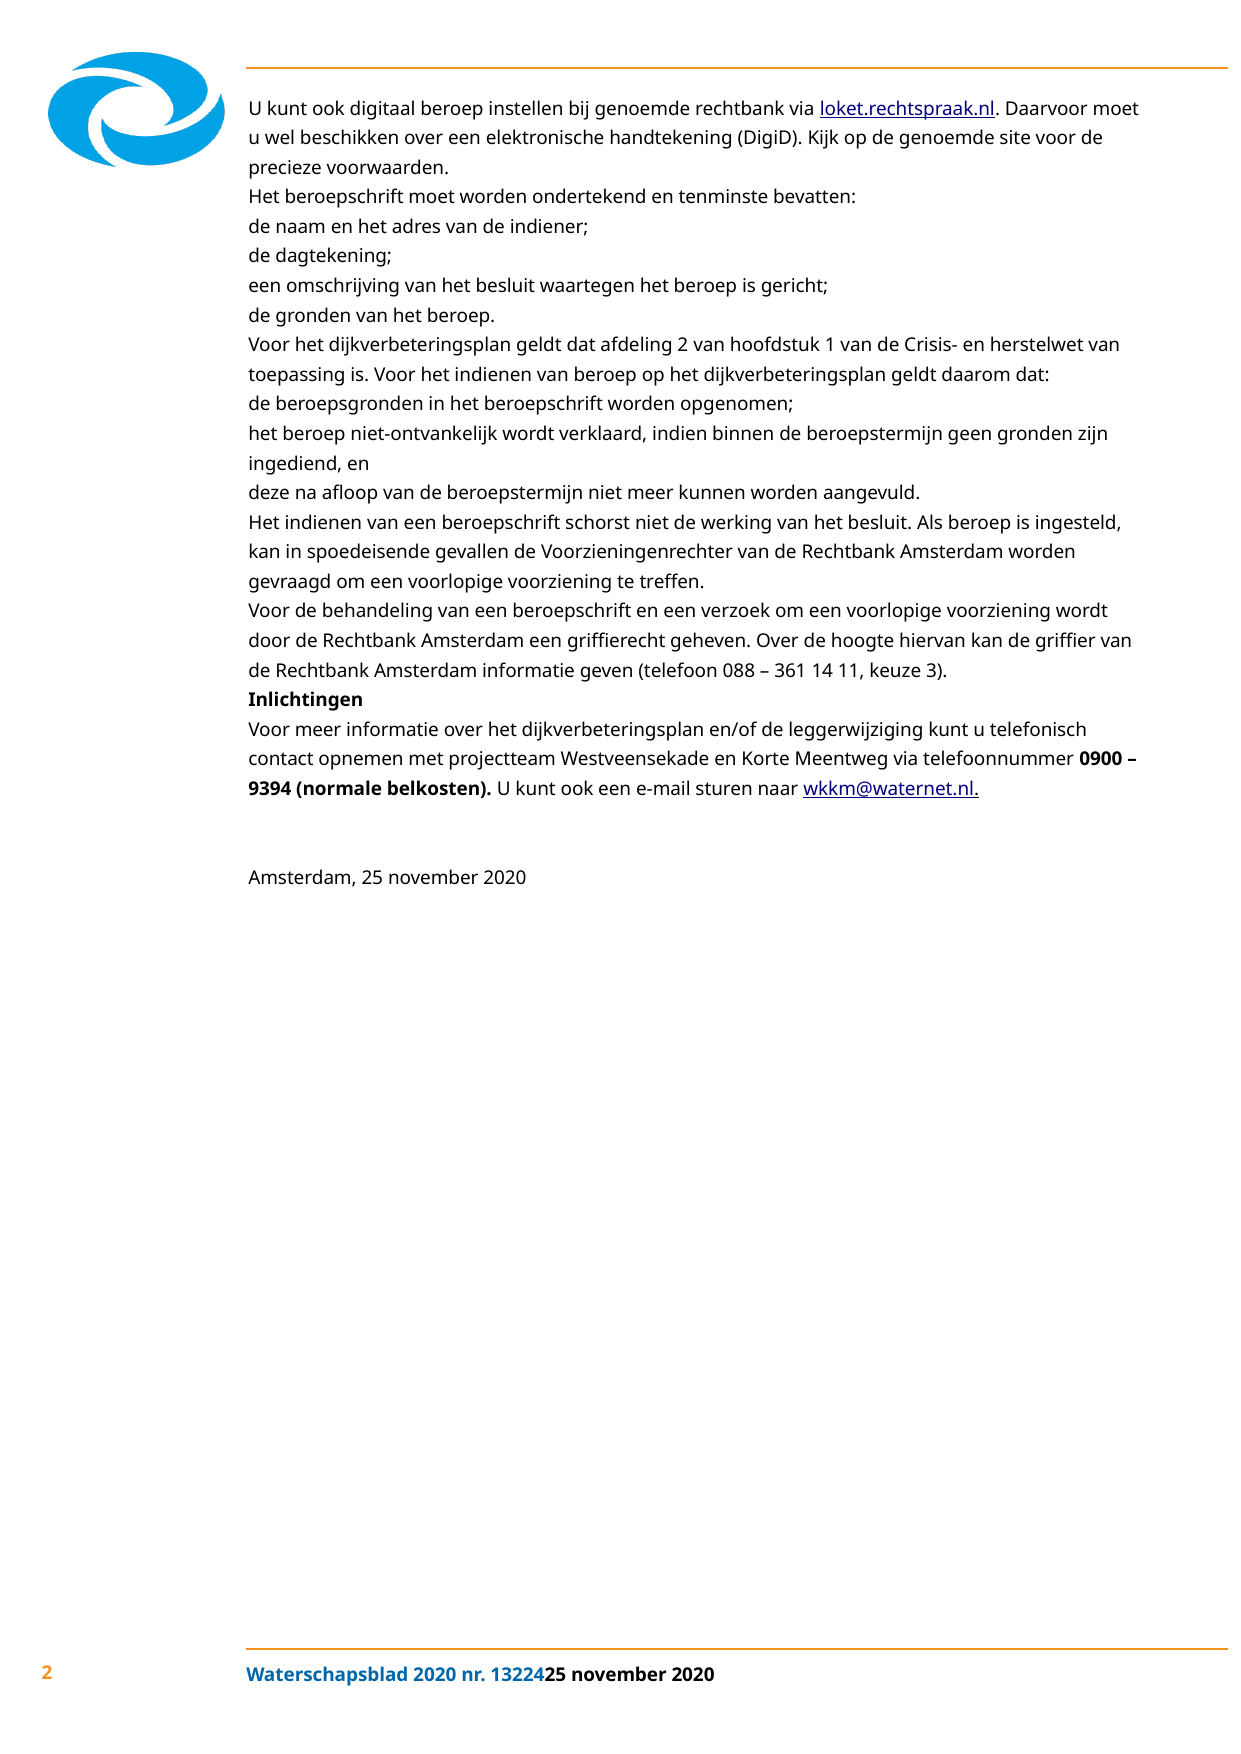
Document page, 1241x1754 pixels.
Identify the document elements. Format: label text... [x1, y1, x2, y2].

text de dagtekening; [248, 243, 1152, 268]
text Het beroepschrift moet worden ondertekend en tenminste bevatten: [248, 183, 1152, 209]
text deze na afloop van de beroepstermijn niet meer kunnen worden aangevuld. [248, 479, 1152, 505]
text Amsterdam, 25 november 2020 [248, 864, 1152, 890]
text Voor meer informatie over het dijkverbeteringsplan en/of de leggerwijziging kunt u telefonisch contact opnemen met projectteam Westveensekade en Korte Meentweg via telefoonnummer 0900 – 9394 (normale belkosten). U kunt ook een e-mail sturen naar wkkm@waternet.nl. [248, 716, 1152, 801]
text de gronden van het beroep. [248, 302, 1152, 328]
text de naam en het adres van de indiener; [248, 213, 1152, 239]
text Voor het dijkverbeteringsplan geldt dat afdeling 2 van hoofdstuk 1 van de Crisis- en herstelwet van toepassing is. Voor het indienen van beroep op het dijkverbeteringsplan geldt daarom dat: [248, 331, 1152, 387]
text Inlichtingen [248, 686, 1152, 712]
text de beroepsgronden in het beroepschrift worden opgenomen; [248, 391, 1152, 416]
text een omschrijving van het besluit waartegen het beroep is gericht; [248, 272, 1152, 298]
text het beroep niet-ontvankelijk wordt verklaard, indien binnen de beroepstermijn geen gronden zijn ingediend, en [248, 420, 1152, 476]
text Het indienen van een beroepschrift schorst niet de werking van het besluit. Als beroep is ingesteld, kan in spoedeisende gevallen de Voorzieningenrechter van de Rechtbank Amsterdam worden gevraagd om een voorlopige voorziening te treffen. [248, 509, 1152, 594]
picture [41, 47, 231, 172]
text U kunt ook digitaal beroep instellen bij genoemde rechtbank via loket.rechtspraak.nl. Daarvoor moet u wel beschikken over een elektronische handtekening (DigiD). Kijk op de genoemde site voor de precieze voorwaarden. [248, 95, 1152, 180]
text Voor de behandeling van een beroepschrift en een verzoek om een voorlopige voorziening wordt door de Rechtbank Amsterdam een griffierecht geheven. Over de hoogte hiervan kan de griffier van de Rechtbank Amsterdam informatie geven (telefoon 088 – 361 14 11, keuze 3). [248, 598, 1152, 683]
